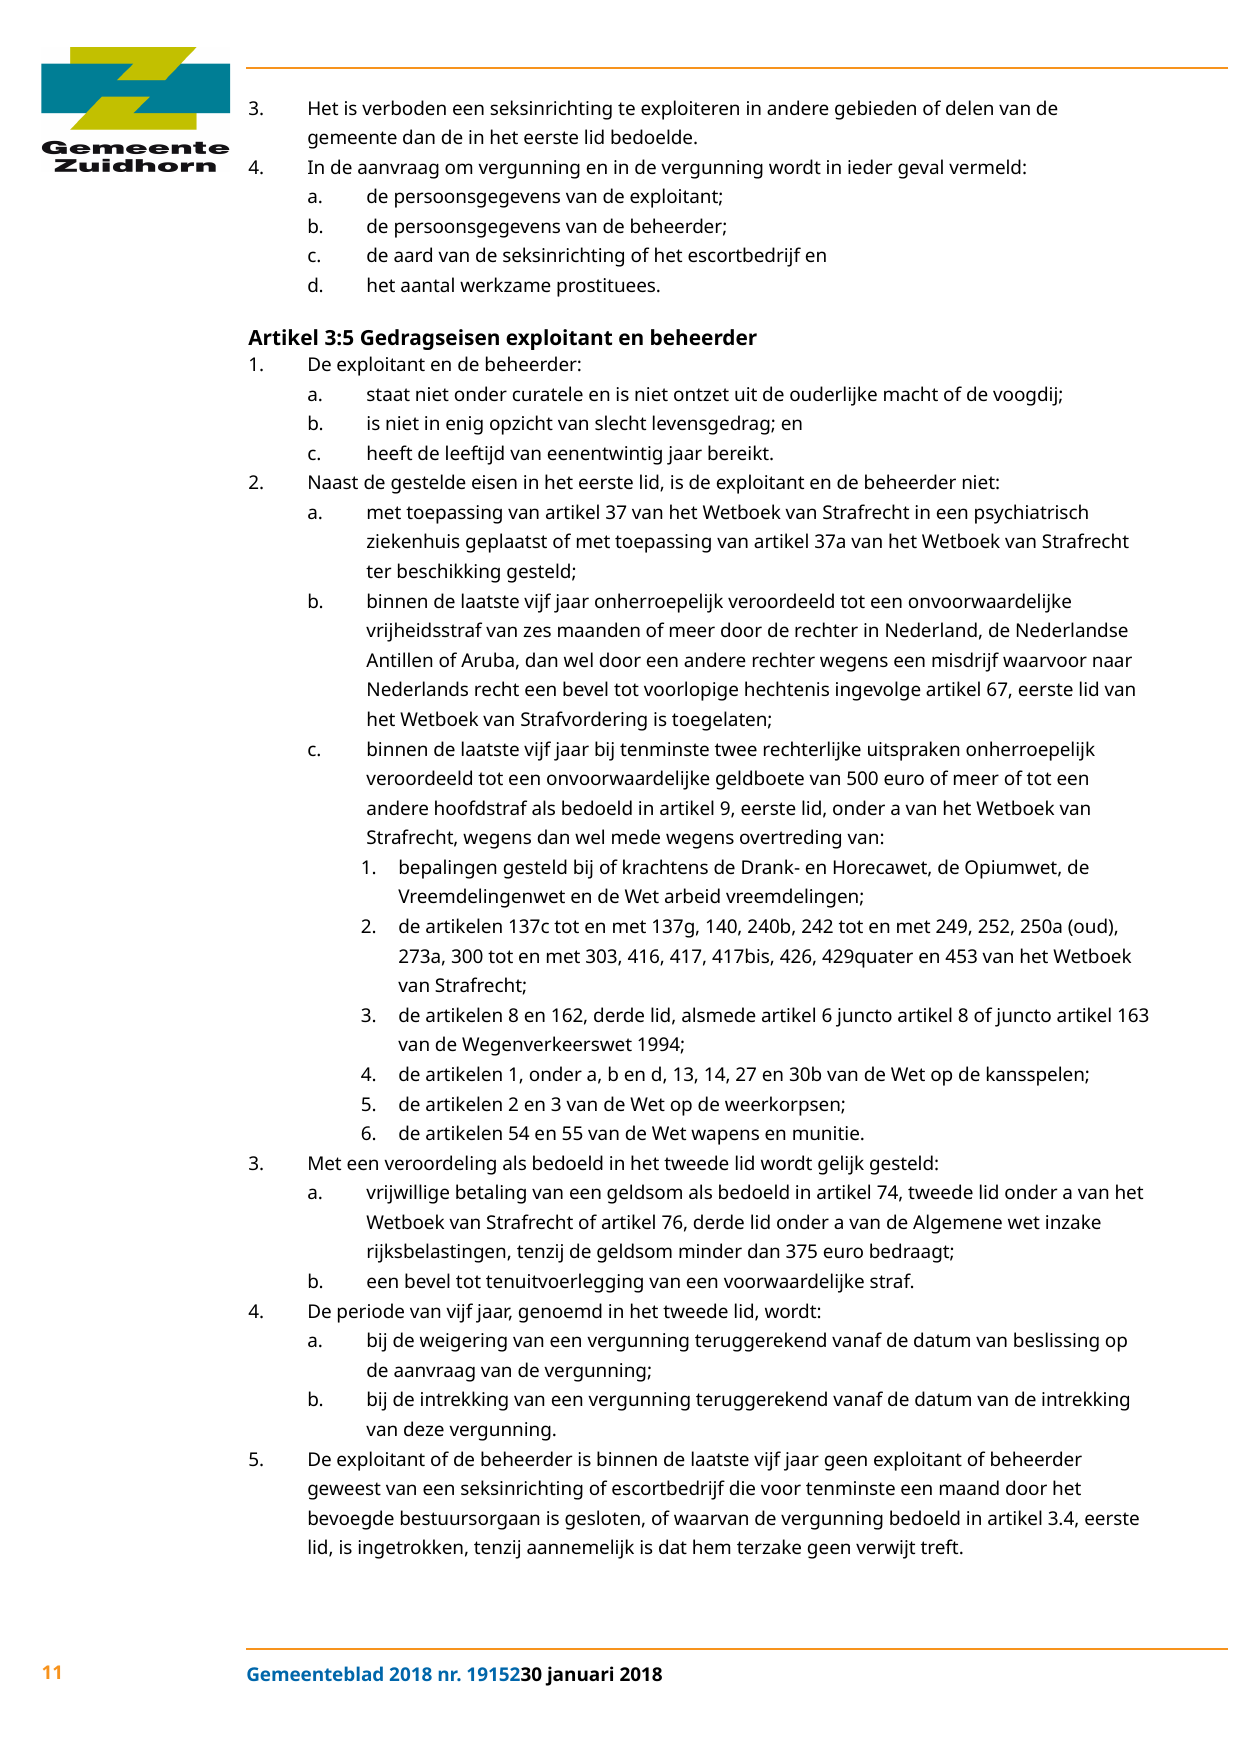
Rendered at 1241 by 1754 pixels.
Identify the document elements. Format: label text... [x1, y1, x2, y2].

list is niet in enig opzicht van slecht levensgedrag; en [307, 410, 1152, 436]
list binnen de laatste vijf jaar bij tenminste twee rechterlijke uitspraken onherroepelijk veroordeeld tot een onvoorwaardelijke geldboete van 500 euro of meer of tot een andere hoofdstraf als bedoeld in artikel 9, eerste lid, onder a van het Wetboek van Strafrecht, wegens dan wel mede wegens overtreding van: [307, 736, 1152, 850]
picture [41, 47, 231, 172]
list De exploitant of de beheerder is binnen de laatste vijf jaar geen exploitant of beheerder geweest van een seksinrichting of escortbedrijf die voor tenminste een maand door het bevoegde bestuursorgaan is gesloten, of waarvan de vergunning bedoeld in artikel 3.4, eerste lid, is ingetrokken, tenzij aannemelijk is dat hem terzake geen verwijt treft. [248, 1446, 1152, 1560]
list binnen de laatste vijf jaar onherroepelijk veroordeeld tot een onvoorwaardelijke vrijheidsstraf van zes maanden of meer door de rechter in Nederland, de Nederlandse Antillen of Aruba, dan wel door een andere rechter wegens een misdrijf waarvoor naar Nederlands recht een bevel tot voorlopige hechtenis ingevolge artikel 67, eerste lid van het Wetboek van Strafvordering is toegelaten; [307, 588, 1152, 732]
list Het is verboden een seksinrichting te exploiteren in andere gebieden of delen van de gemeente dan de in het eerste lid bedoelde. [248, 95, 1152, 150]
list De exploitant en de beheerder: [248, 351, 1152, 377]
list bij de weigering van een vergunning teruggerekend vanaf de datum van beslissing op de aanvraag van de vergunning; [307, 1327, 1152, 1383]
list bepalingen gesteld bij of krachtens de Drank- en Horecawet, de Opiumwet, de Vreemdelingenwet en de Wet arbeid vreemdelingen; [361, 854, 1152, 909]
list staat niet onder curatele en is niet ontzet uit de ouderlijke macht of de voogdij; [307, 381, 1152, 406]
list de artikelen 8 en 162, derde lid, alsmede artikel 6 juncto artikel 8 of juncto artikel 163 van de Wegenverkeerswet 1994; [361, 1002, 1152, 1057]
list De periode van vijf jaar, genoemd in het tweede lid, wordt: [248, 1298, 1152, 1323]
list het aantal werkzame prostituees. [307, 272, 1152, 298]
list In de aanvraag om vergunning en in de vergunning wordt in ieder geval vermeld: [248, 154, 1152, 180]
list Met een veroordeling als bedoeld in het tweede lid wordt gelijk gesteld: [248, 1150, 1152, 1176]
list de artikelen 137c tot en met 137g, 140, 240b, 242 tot en met 249, 252, 250a (oud), 273a, 300 tot en met 303, 416, 417, 417bis, 426, 429quater en 453 van het Wetboek van Strafrecht; [361, 913, 1152, 998]
text Artikel 3:5 Gedragseisen exploitant en beheerder [248, 323, 1152, 351]
list de aard van de seksinrichting of het escortbedrijf en [307, 243, 1152, 268]
list vrijwillige betaling van een geldsom als bedoeld in artikel 74, tweede lid onder a van het Wetboek van Strafrecht of artikel 76, derde lid onder a van de Algemene wet inzake rijksbelastingen, tenzij de geldsom minder dan 375 euro bedraagt; [307, 1179, 1152, 1264]
list de persoonsgegevens van de exploitant; [307, 183, 1152, 209]
list de artikelen 54 en 55 van de Wet wapens en munitie. [361, 1120, 1152, 1146]
list met toepassing van artikel 37 van het Wetboek van Strafrecht in een psychiatrisch ziekenhuis geplaatst of met toepassing van artikel 37a van het Wetboek van Strafrecht ter beschikking gesteld; [307, 499, 1152, 584]
list Naast de gestelde eisen in het eerste lid, is de exploitant en de beheerder niet: [248, 469, 1152, 495]
list de artikelen 2 en 3 van de Wet op de weerkorpsen; [361, 1091, 1152, 1116]
list heeft de leeftijd van eenentwintig jaar bereikt. [307, 440, 1152, 466]
list een bevel tot tenuitvoerlegging van een voorwaardelijke straf. [307, 1268, 1152, 1294]
list de artikelen 1, onder a, b en d, 13, 14, 27 en 30b van de Wet op de kansspelen; [361, 1061, 1152, 1087]
list de persoonsgegevens van de beheerder; [307, 213, 1152, 239]
list bij de intrekking van een vergunning teruggerekend vanaf de datum van de intrekking van deze vergunning. [307, 1387, 1152, 1442]
